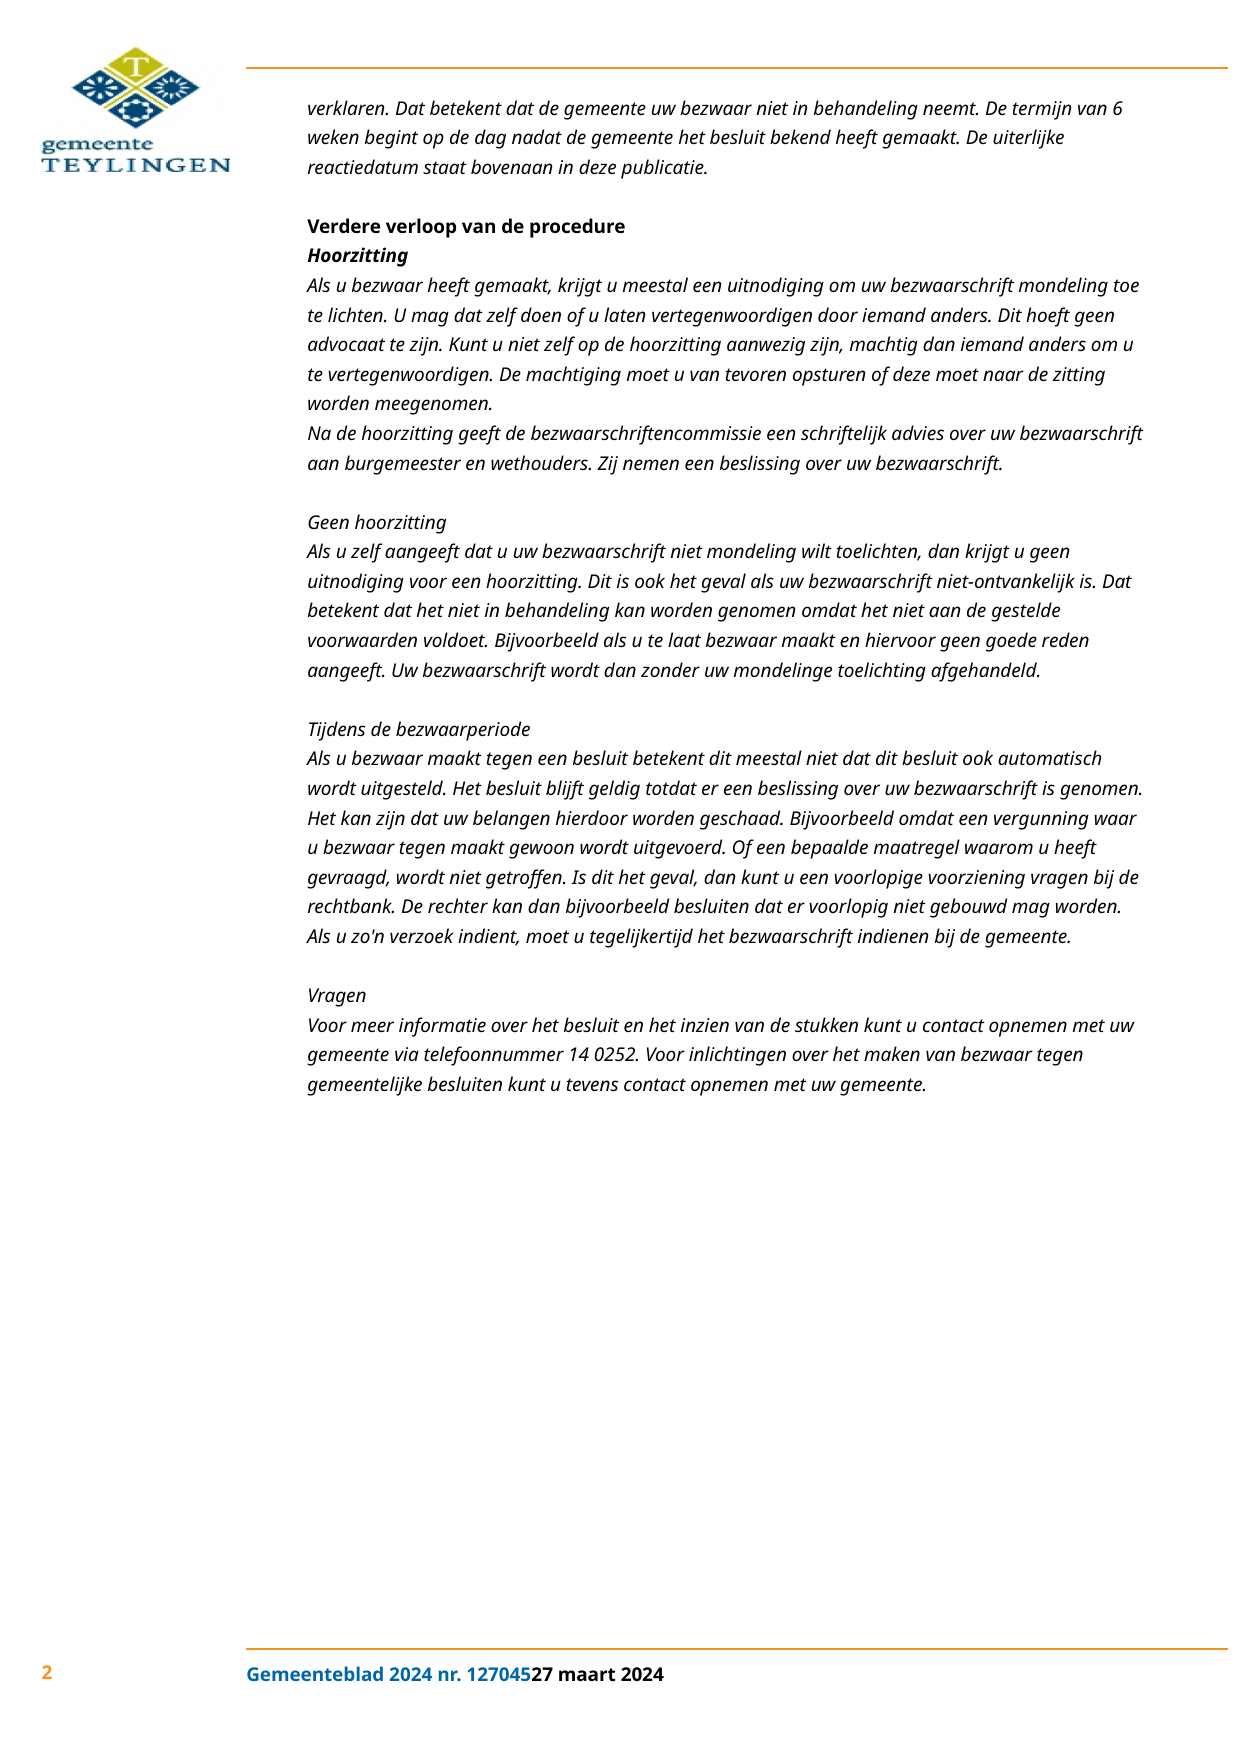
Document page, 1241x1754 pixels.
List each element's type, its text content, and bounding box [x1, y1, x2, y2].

list Na de hoorzitting geeft de bezwaarschriftencommissie een schriftelijk advies over uw bezwaarschrift aan burgemeester en wethouders. Zij nemen een beslissing over uw bezwaarschrift. [248, 420, 1152, 476]
list Als u bezwaar maakt tegen een besluit betekent dit meestal niet dat dit besluit ook automatisch wordt uitgesteld. Het besluit blijft geldig totdat er een beslissing over uw bezwaarschrift is genomen. Het kan zijn dat uw belangen hierdoor worden geschaad. Bijvoorbeeld omdat een vergunning waar u bezwaar tegen maakt gewoon wordt uitgevoerd. Of een bepaalde maatregel waarom u heeft gevraagd, wordt niet getroffen. Is dit het geval, dan kunt u een voorlopige voorziening vragen bij de rechtbank. De rechter kan dan bijvoorbeeld besluiten dat er voorlopig niet gebouwd mag worden. Als u zo'n verzoek indient, moet u tegelijkertijd het bezwaarschrift indienen bij de gemeente. [248, 746, 1152, 949]
list Tijdens de bezwaarperiode [248, 716, 1152, 742]
list Vragen [248, 982, 1152, 1008]
picture [41, 47, 231, 172]
list Als u bezwaar heeft gemaakt, krijgt u meestal een uitnodiging om uw bezwaarschrift mondeling toe te lichten. U mag dat zelf doen of u laten vertegenwoordigen door iemand anders. Dit hoeft geen advocaat te zijn. Kunt u niet zelf op de hoorzitting aanwezig zijn, machtig dan iemand anders om u te vertegenwoordigen. De machtiging moet u van tevoren opsturen of deze moet naar de zitting worden meegenomen. [248, 272, 1152, 416]
list Hoorzitting [248, 243, 1152, 268]
list Voor meer informatie over het besluit en het inzien van de stukken kunt u contact opnemen met uw gemeente via telefoonnummer 14 0252. Voor inlichtingen over het maken van bezwaar tegen gemeentelijke besluiten kunt u tevens contact opnemen met uw gemeente. [248, 1012, 1152, 1097]
list Als u zelf aangeeft dat u uw bezwaarschrift niet mondeling wilt toelichten, dan krijgt u geen uitnodiging voor een hoorzitting. Dit is ook het geval als uw bezwaarschrift niet-ontvankelijk is. Dat betekent dat het niet in behandeling kan worden genomen omdat het niet aan de gestelde voorwaarden voldoet. Bijvoorbeeld als u te laat bezwaar maakt en hiervoor geen goede reden aangeeft. Uw bezwaarschrift wordt dan zonder uw mondelinge toelichting afgehandeld. [248, 538, 1152, 683]
list verklaren. Dat betekent dat de gemeente uw bezwaar niet in behandeling neemt. De termijn van 6 weken begint op de dag nadat de gemeente het besluit bekend heeft gemaakt. De uiterlijke reactiedatum staat bovenaan in deze publicatie. [248, 95, 1152, 180]
list Verdere verloop van de procedure [248, 213, 1152, 239]
list Geen hoorzitting [248, 509, 1152, 535]
